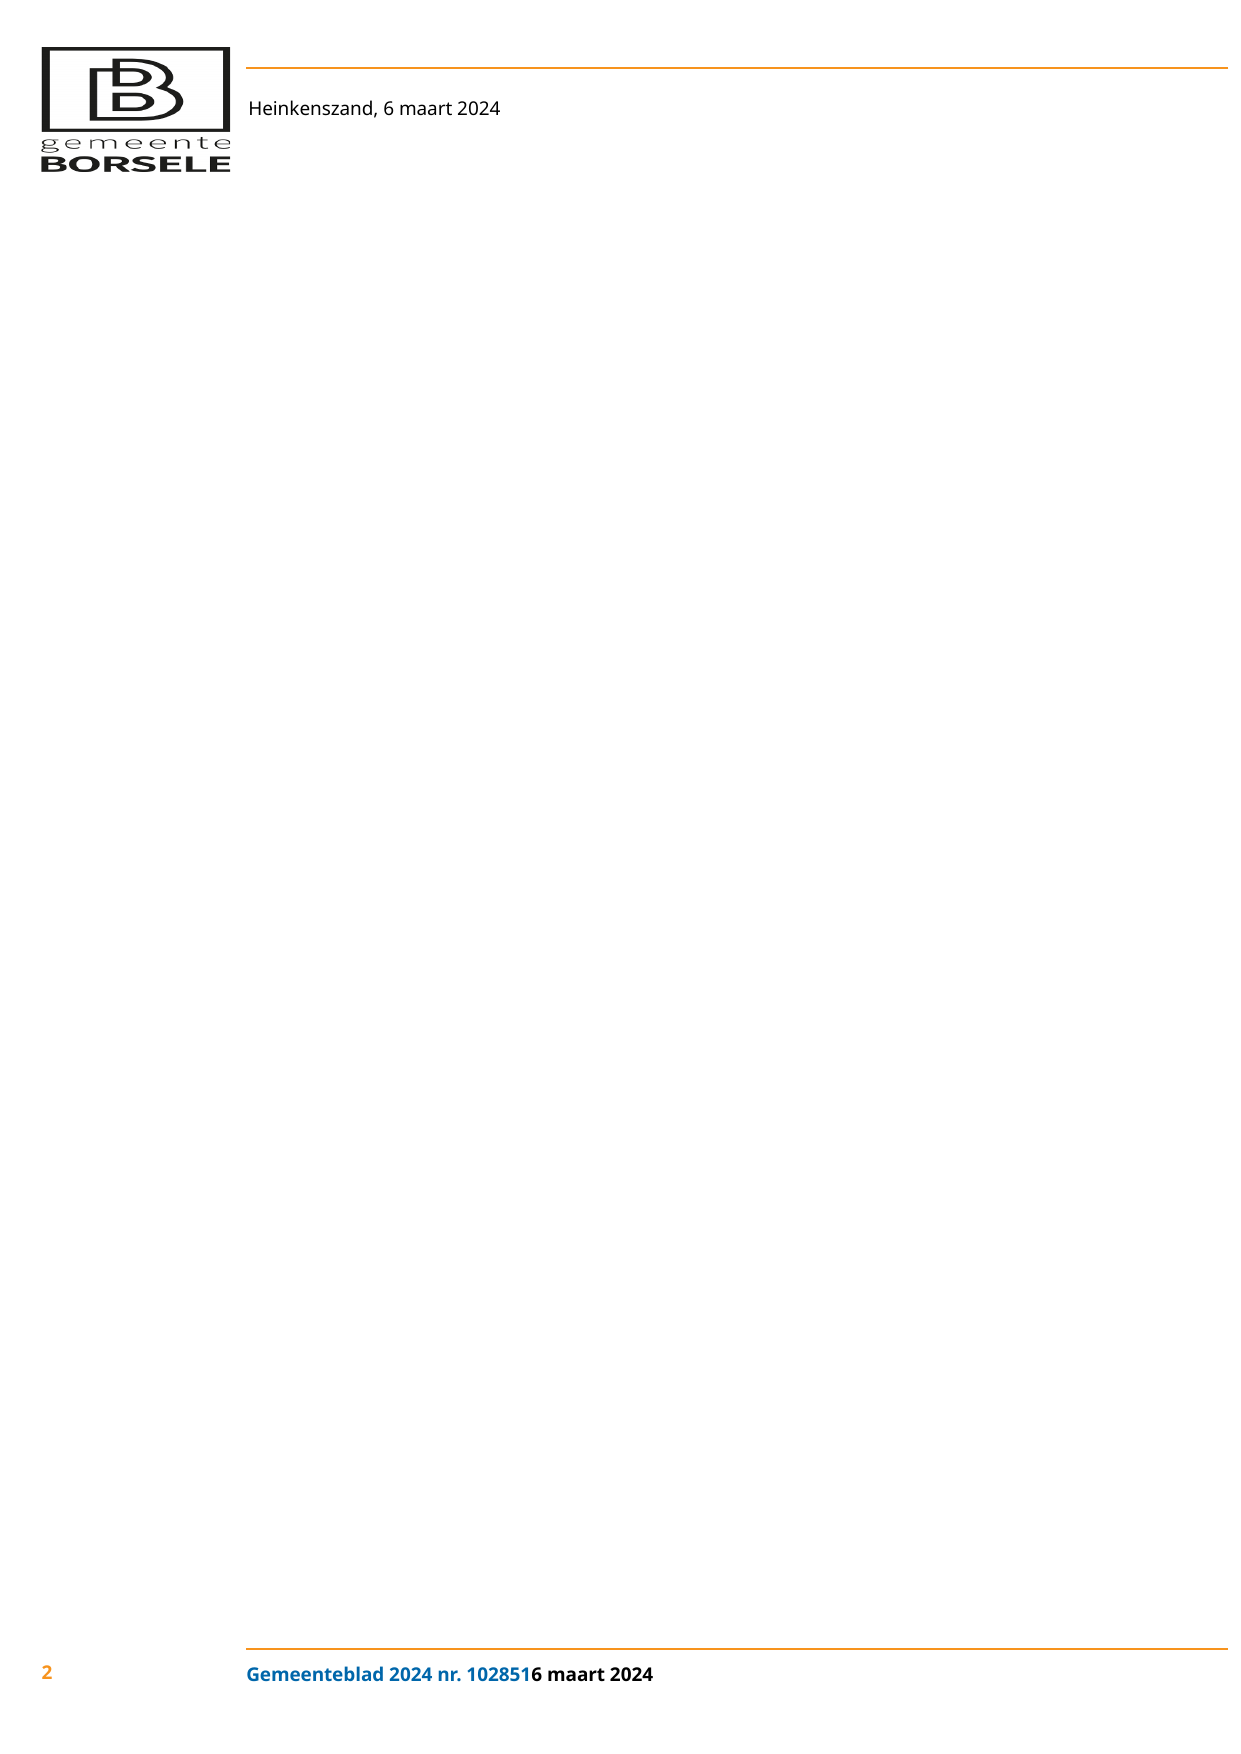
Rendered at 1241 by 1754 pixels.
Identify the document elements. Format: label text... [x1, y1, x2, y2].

picture [41, 47, 231, 172]
text Heinkenszand, 6 maart 2024 [248, 95, 1152, 121]
